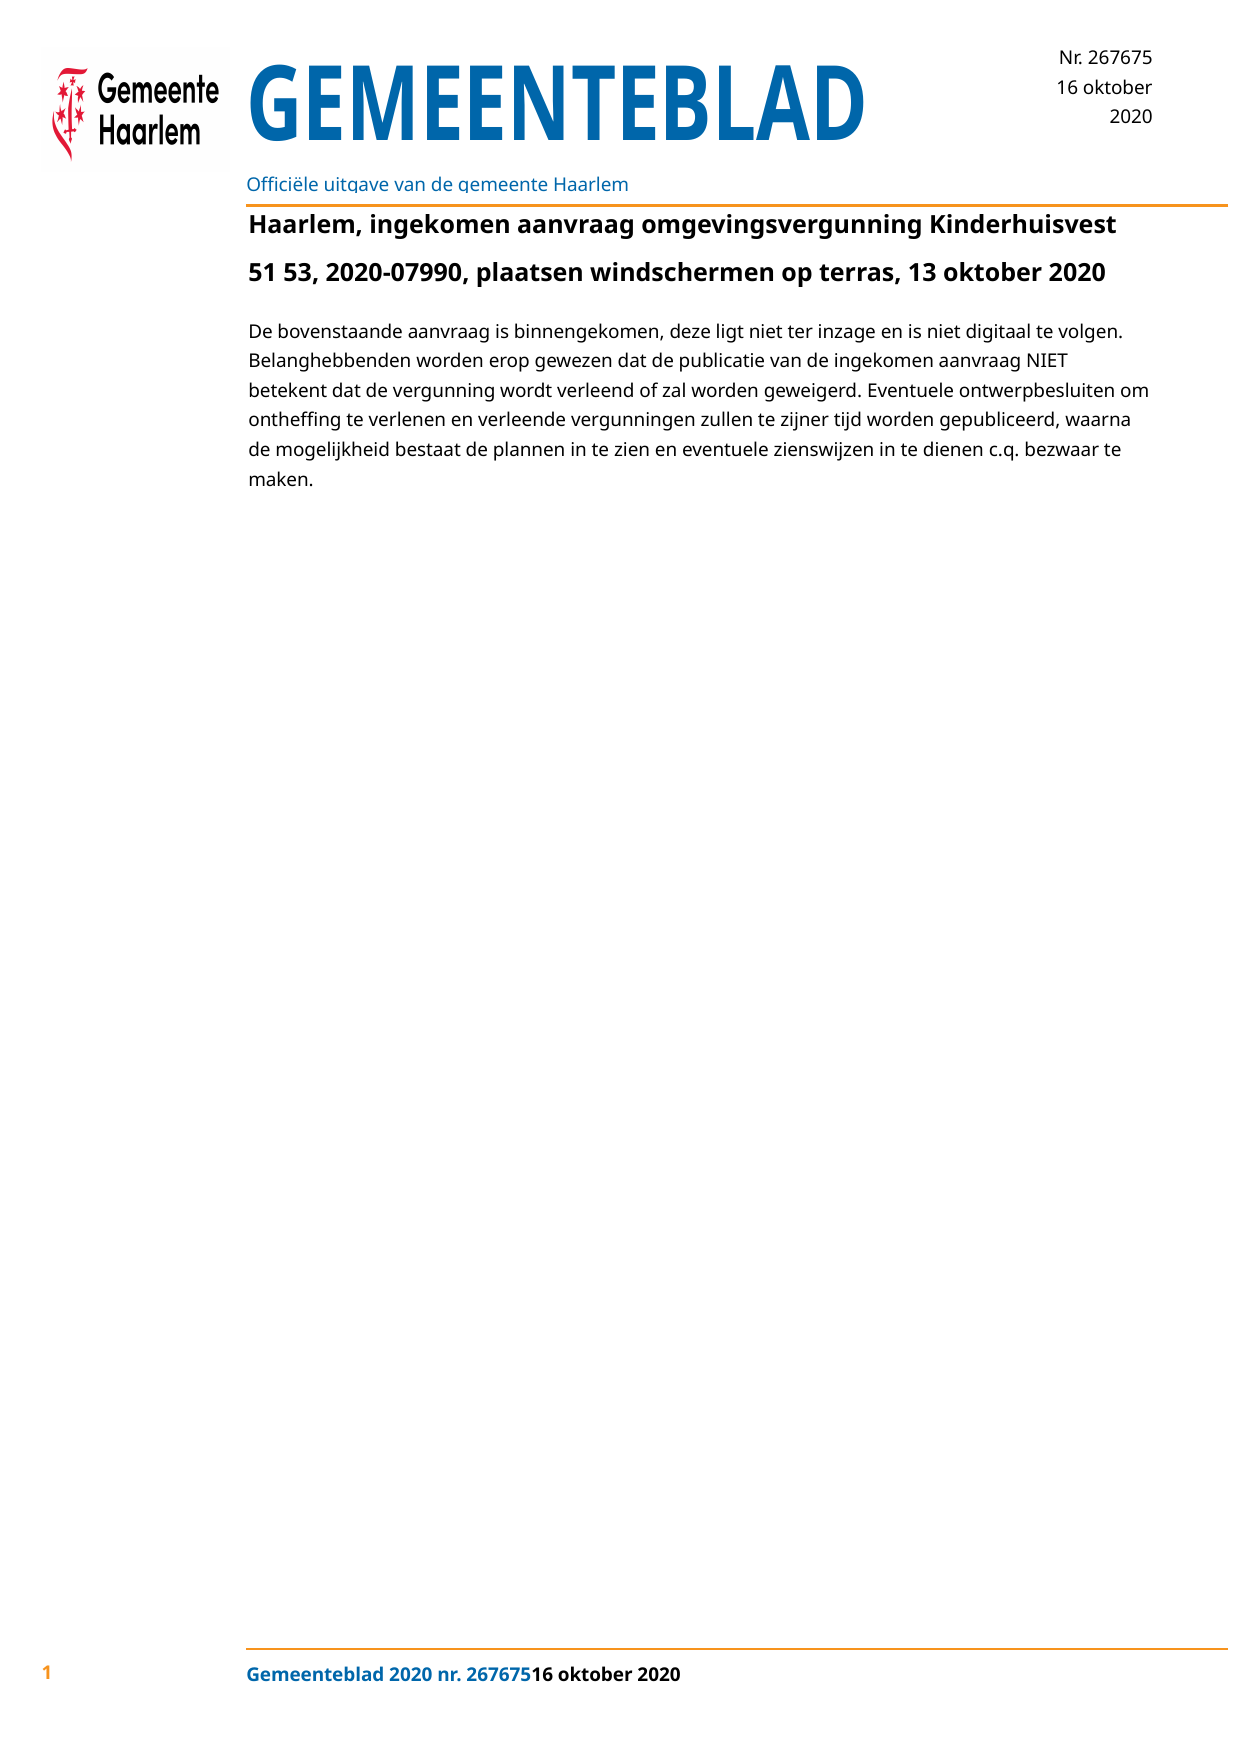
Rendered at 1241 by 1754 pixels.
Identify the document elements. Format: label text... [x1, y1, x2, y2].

text Haarlem, ingekomen aanvraag omgevingsvergunning Kinderhuisvest 51 53, 2020-07990, plaatsen windschermen op terras, 13 oktober 2020 [248, 207, 1152, 288]
picture [41, 47, 231, 172]
text De bovenstaande aanvraag is binnengekomen, deze ligt niet ter inzage en is niet digitaal te volgen. Belanghebbenden worden erop gewezen dat de publicatie van de ingekomen aanvraag NIET betekent dat de vergunning wordt verleend of zal worden geweigerd. Eventuele ontwerpbesluiten om ontheffing te verlenen en verleende vergunningen zullen te zijner tijd worden gepubliceerd, waarna de mogelijkheid bestaat de plannen in te zien en eventuele zienswijzen in te dienen c.q. bezwaar te maken. [248, 318, 1152, 492]
